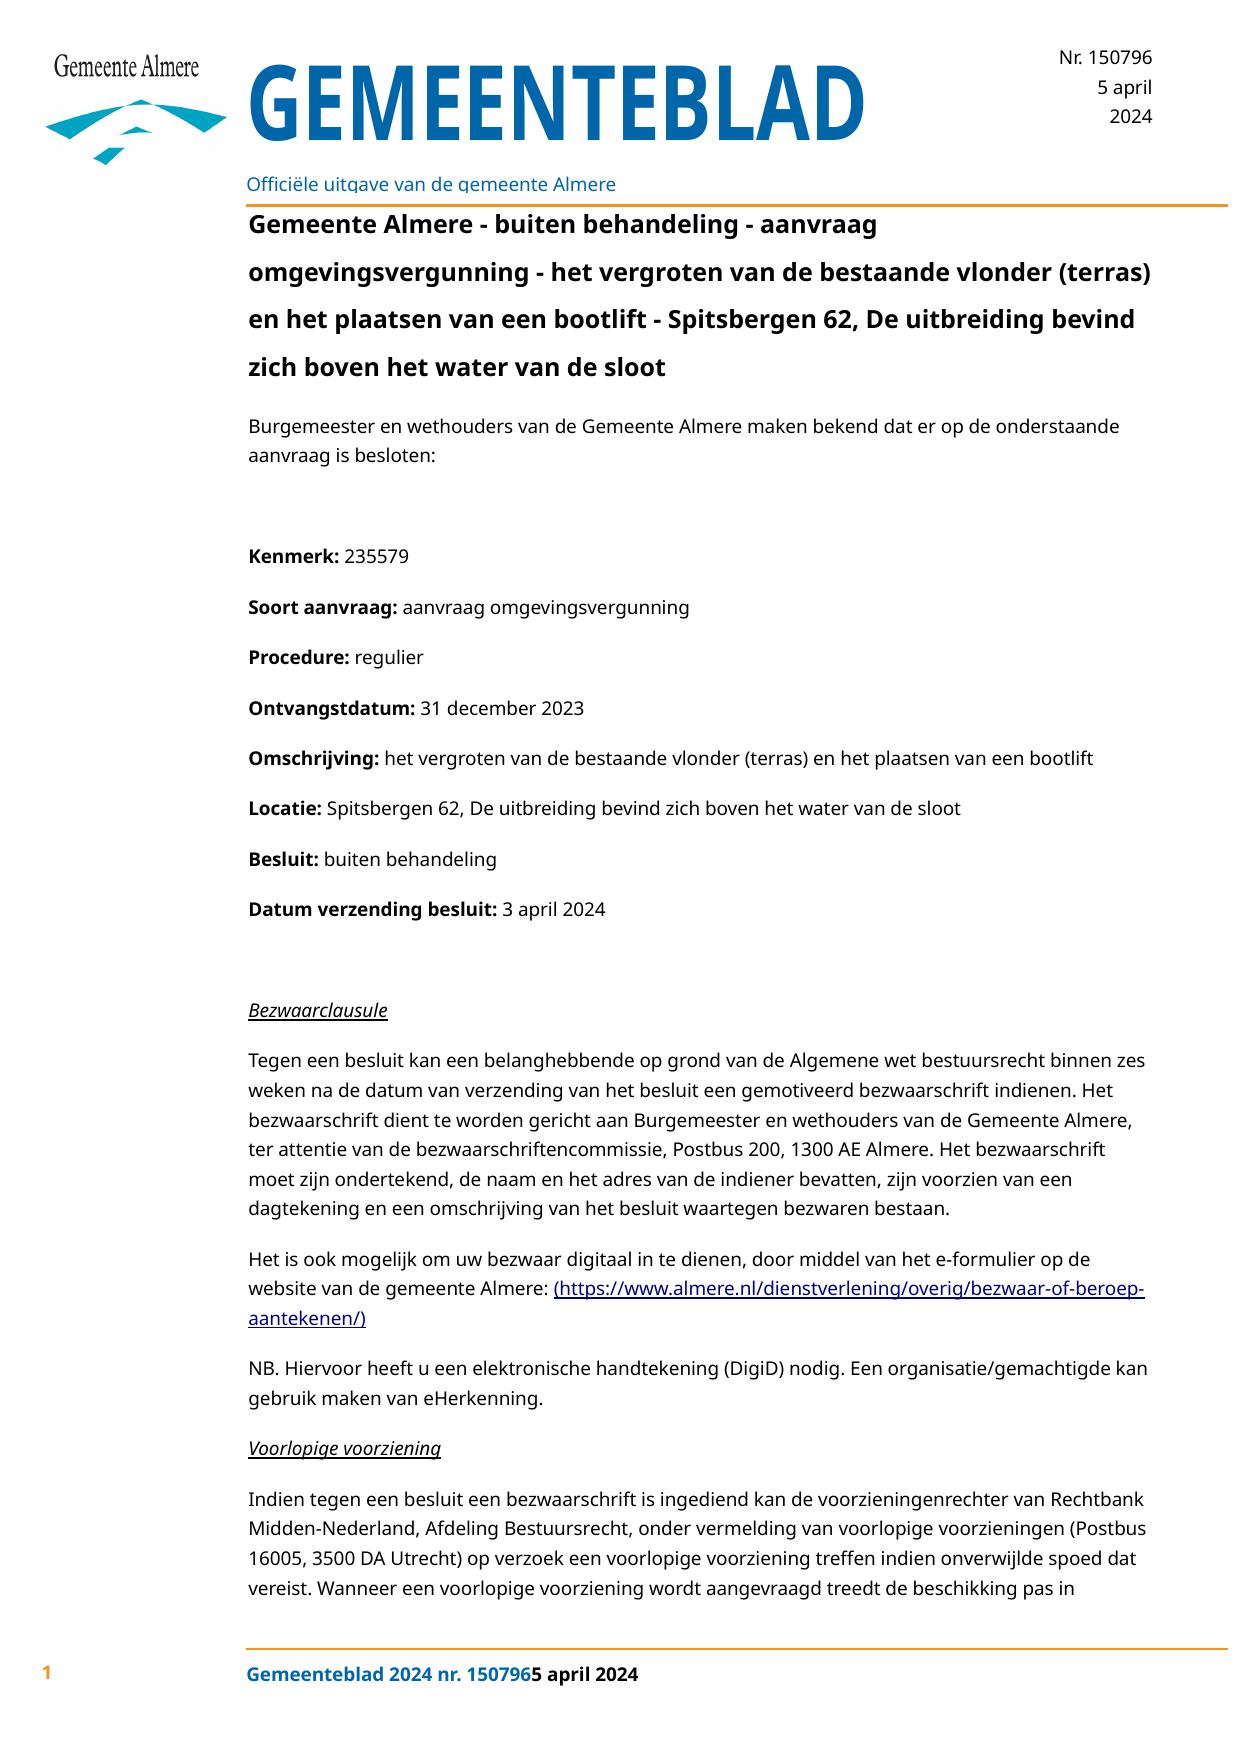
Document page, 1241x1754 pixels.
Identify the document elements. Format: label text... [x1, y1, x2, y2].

text Soort aanvraag: aanvraag omgevingsvergunning [248, 594, 1152, 620]
text Besluit: buiten behandeling [248, 846, 1152, 872]
text Datum verzending besluit: 3 april 2024 [248, 896, 1152, 922]
text Tegen een besluit kan een belanghebbende op grond van de Algemene wet bestuursrecht binnen zes weken na de datum van verzending van het besluit een gemotiveerd bezwaarschrift indienen. Het bezwaarschrift dient te worden gericht aan Burgemeester en wethouders van de Gemeente Almere, ter attentie van de bezwaarschriftencommissie, Postbus 200, 1300 AE Almere. Het bezwaarschrift moet zijn ondertekend, de naam en het adres van de indiener bevatten, zijn voorzien van een dagtekening en een omschrijving van het besluit waartegen bezwaren bestaan. [248, 1048, 1152, 1221]
text Burgemeester en wethouders van de Gemeente Almere maken bekend dat er op de onderstaande aanvraag is besloten: [248, 413, 1152, 468]
picture [41, 47, 231, 172]
text Voorlopige voorziening [248, 1436, 1152, 1461]
text Kenmerk: 235579 [248, 543, 1152, 569]
text Procedure: regulier [248, 644, 1152, 670]
text Indien tegen een besluit een bezwaarschrift is ingediend kan de voorzieningenrechter van Rechtbank Midden-Nederland, Afdeling Bestuursrecht, onder vermelding van voorlopige voorzieningen (Postbus 16005, 3500 DA Utrecht) op verzoek een voorlopige voorziening treffen indien onverwijlde spoed dat vereist. Wanneer een voorlopige voorziening wordt aangevraagd treedt de beschikking pas in [248, 1486, 1152, 1601]
text NB. Hiervoor heeft u een elektronische handtekening (DigiD) nodig. Een organisatie/gemachtigde kan gebruik maken van eHerkenning. [248, 1356, 1152, 1411]
text Omschrijving: het vergroten van de bestaande vlonder (terras) en het plaatsen van een bootlift [248, 745, 1152, 771]
text Ontvangstdatum: 31 december 2023 [248, 695, 1152, 721]
text Bezwaarclausule [248, 997, 1152, 1023]
text Gemeente Almere - buiten behandeling - aanvraag omgevingsvergunning - het vergroten van de bestaande vlonder (terras) en het plaatsen van een bootlift - Spitsbergen 62, De uitbreiding bevind zich boven het water van de sloot [248, 207, 1152, 384]
text Het is ook mogelijk om uw bezwaar digitaal in te dienen, door middel van het e-formulier op de website van de gemeente Almere: (https://www.almere.nl/dienstverlening/overig/bezwaar-of-beroep-aantekenen/) [248, 1246, 1152, 1331]
text Locatie: Spitsbergen 62, De uitbreiding bevind zich boven het water van de sloot [248, 796, 1152, 821]
